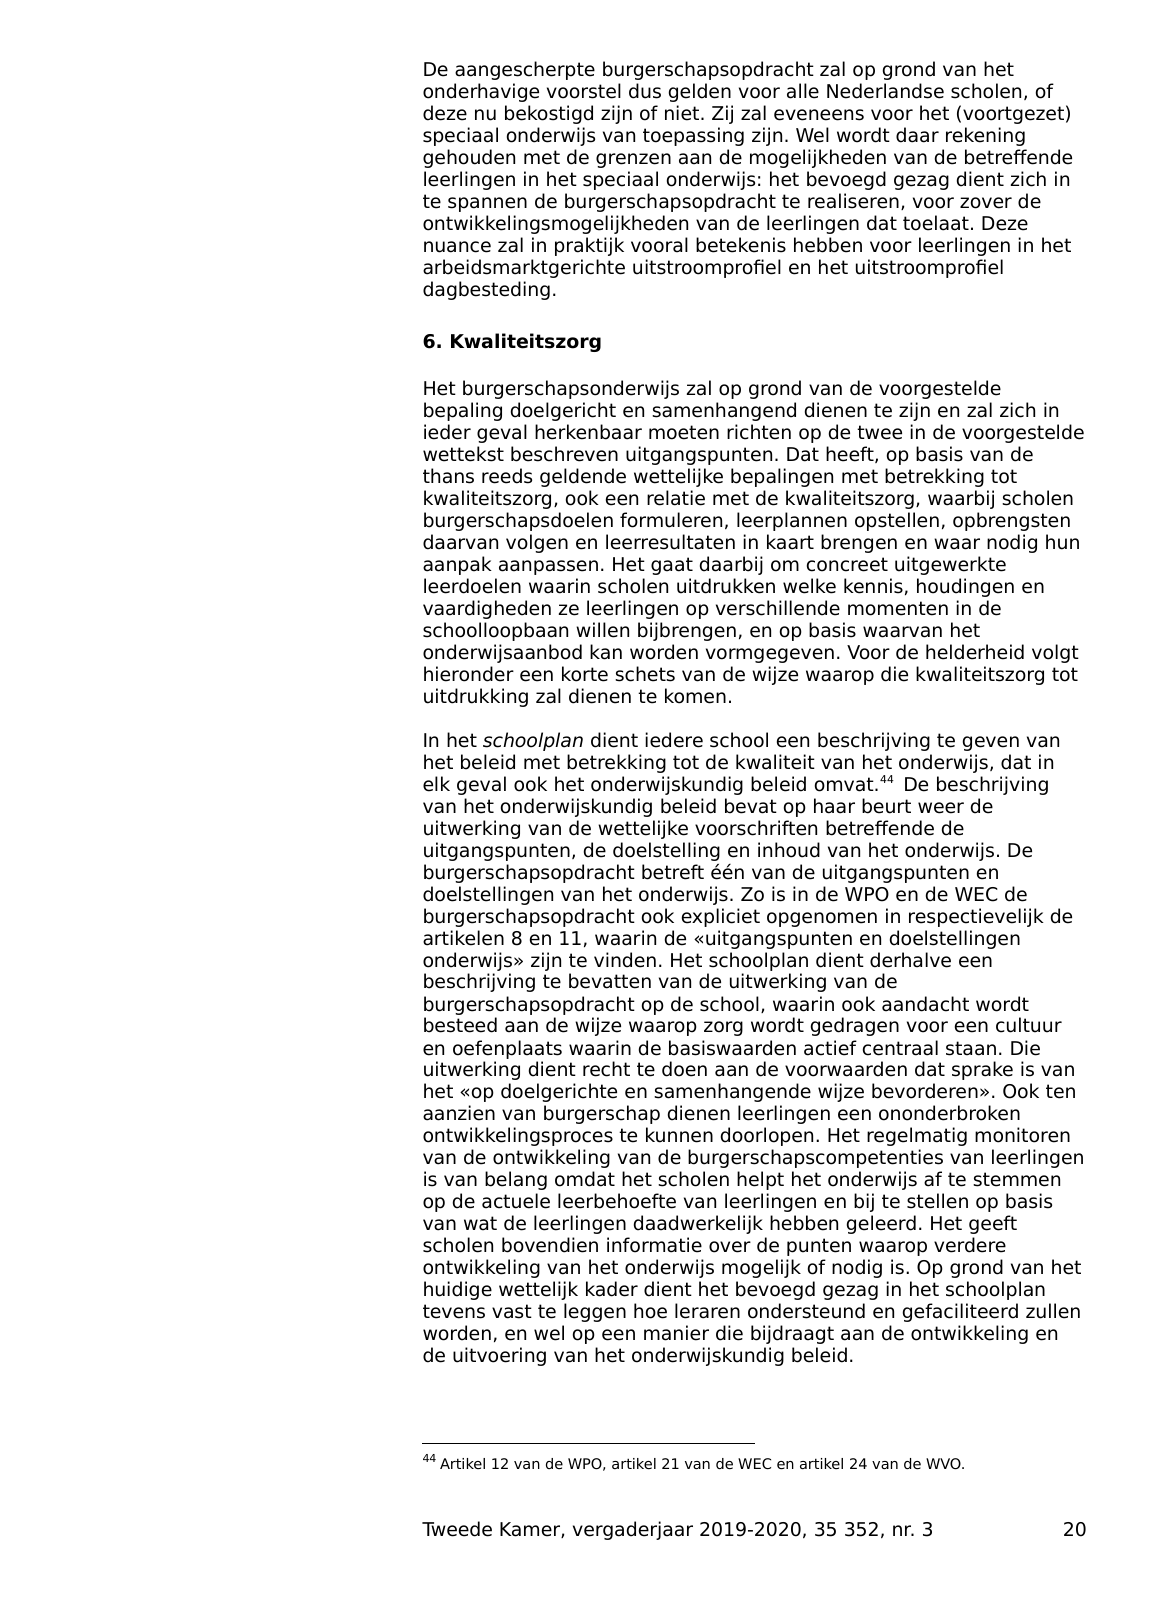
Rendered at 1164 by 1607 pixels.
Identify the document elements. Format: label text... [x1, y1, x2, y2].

subtitle 6. Kwaliteitszorg [422, 331, 1087, 353]
text Artikel 12 van de WPO, artikel 21 van de WEC en artikel 24 van de WVO. [422, 1452, 1087, 1474]
text In het schoolplan dient iedere school een beschrijving te geven van het beleid met betrekking tot de kwaliteit van het onderwijs, dat in elk geval ook het onderwijskundig beleid omvat. De beschrijving van het onderwijskundig beleid bevat op haar beurt weer de uitwerking van de wettelijke voorschriften betreffende de uitgangspunten, de doelstelling en inhoud van het onderwijs. De burgerschapsopdracht betreft één van de uitgangspunten en doelstellingen van het onderwijs. Zo is in de WPO en de WEC de burgerschapsopdracht ook expliciet opgenomen in respectievelijk de artikelen 8 en 11, waarin de «uitgangspunten en doelstellingen onderwijs» zijn te vinden. Het schoolplan dient derhalve een beschrijving te bevatten van de uitwerking van de burgerschapsopdracht op de school, waarin ook aandacht wordt besteed aan de wijze waarop zorg wordt gedragen voor een cultuur en oefenplaats waarin de basiswaarden actief centraal staan. Die uitwerking dient recht te doen aan de voorwaarden dat sprake is van het «op doelgerichte en samenhangende wijze bevorderen». Ook ten aanzien van burgerschap dienen leerlingen een ononderbroken ontwikkelingsproces te kunnen doorlopen. Het regelmatig monitoren van de ontwikkeling van de burgerschapscompetenties van leerlingen is van belang omdat het scholen helpt het onderwijs af te stemmen op de actuele leerbehoefte van leerlingen en bij te stellen op basis van wat de leerlingen daadwerkelijk hebben geleerd. Het geeft scholen bovendien informatie over de punten waarop verdere ontwikkeling van het onderwijs mogelijk of nodig is. Op grond van het huidige wettelijk kader dient het bevoegd gezag in het schoolplan tevens vast te leggen hoe leraren ondersteund en gefaciliteerd zullen worden, en wel op een manier die bijdraagt aan de ontwikkeling en de uitvoering van het onderwijskundig beleid. [422, 730, 1087, 1367]
text De aangescherpte burgerschapsopdracht zal op grond van het onderhavige voorstel dus gelden voor alle Nederlandse scholen, of deze nu bekostigd zijn of niet. Zij zal eveneens voor het (voortgezet) speciaal onderwijs van toepassing zijn. Wel wordt daar rekening gehouden met de grenzen aan de mogelijkheden van de betreffende leerlingen in het speciaal onderwijs: het bevoegd gezag dient zich in te spannen de burgerschapsopdracht te realiseren, voor zover de ontwikkelingsmogelijkheden van de leerlingen dat toelaat. Deze nuance zal in praktijk vooral betekenis hebben voor leerlingen in het arbeidsmarktgerichte uitstroomprofiel en het uitstroomprofiel dagbesteding. [422, 59, 1087, 301]
text Het burgerschapsonderwijs zal op grond van de voorgestelde bepaling doelgericht en samenhangend dienen te zijn en zal zich in ieder geval herkenbaar moeten richten op de twee in de voorgestelde wettekst beschreven uitgangspunten. Dat heeft, op basis van de thans reeds geldende wettelijke bepalingen met betrekking tot kwaliteitszorg, ook een relatie met de kwaliteitszorg, waarbij scholen burgerschapsdoelen formuleren, leerplannen opstellen, opbrengsten daarvan volgen en leerresultaten in kaart brengen en waar nodig hun aanpak aanpassen. Het gaat daarbij om concreet uitgewerkte leerdoelen waarin scholen uitdrukken welke kennis, houdingen en vaardigheden ze leerlingen op verschillende momenten in de schoolloopbaan willen bijbrengen, en op basis waarvan het onderwijsaanbod kan worden vormgegeven. Voor de helderheid volgt hieronder een korte schets van de wijze waarop die kwaliteitszorg tot uitdrukking zal dienen te komen. [422, 378, 1087, 707]
